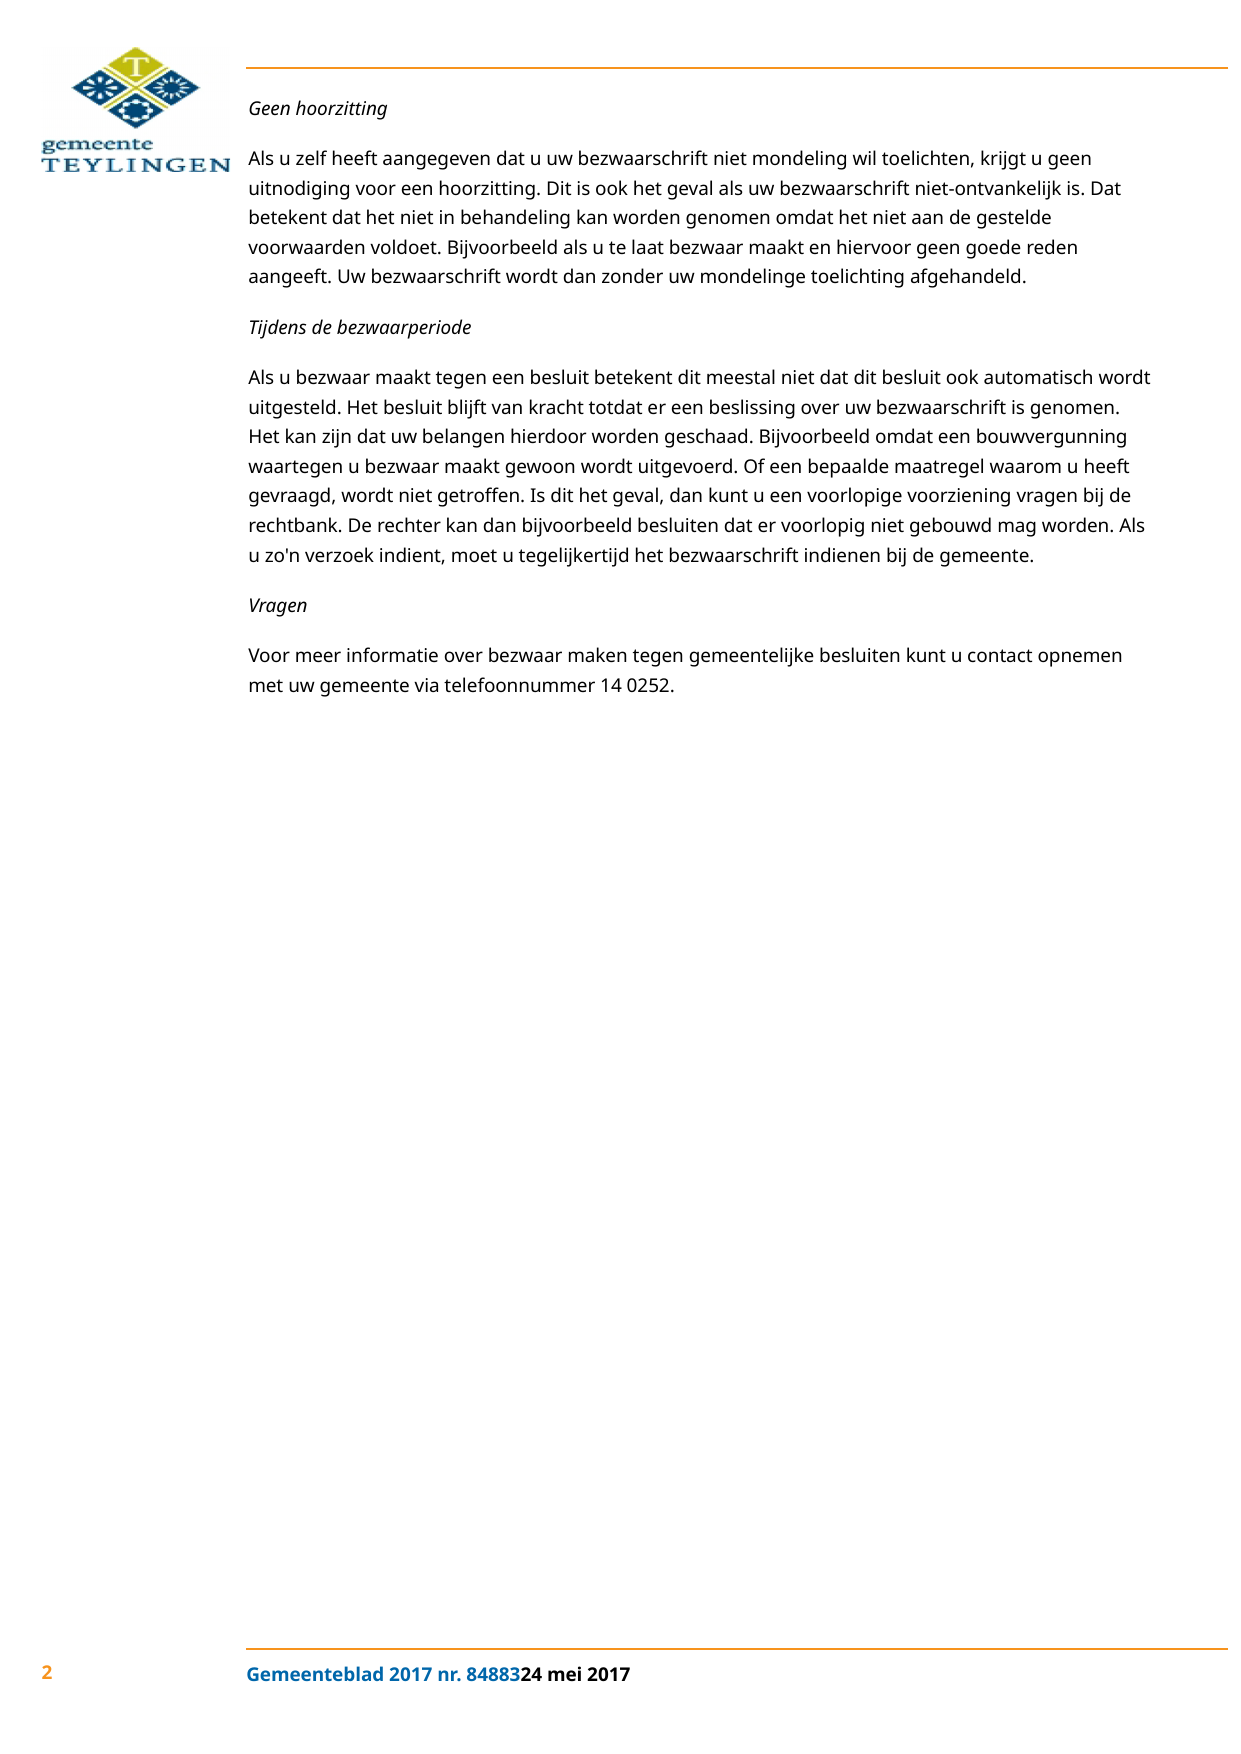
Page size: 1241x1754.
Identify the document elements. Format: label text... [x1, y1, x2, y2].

text Voor meer informatie over bezwaar maken tegen gemeentelijke besluiten kunt u contact opnemen met uw gemeente via telefoonnummer 14 0252. [248, 643, 1152, 698]
picture [41, 47, 231, 172]
text Als u zelf heeft aangegeven dat u uw bezwaarschrift niet mondeling wil toelichten, krijgt u geen uitnodiging voor een hoorzitting. Dit is ook het geval als uw bezwaarschrift niet-ontvankelijk is. Dat betekent dat het niet in behandeling kan worden genomen omdat het niet aan de gestelde voorwaarden voldoet. Bijvoorbeeld als u te laat bezwaar maakt en hiervoor geen goede reden aangeeft. Uw bezwaarschrift wordt dan zonder uw mondelinge toelichting afgehandeld. [248, 145, 1152, 289]
text Als u bezwaar maakt tegen een besluit betekent dit meestal niet dat dit besluit ook automatisch wordt uitgesteld. Het besluit blijft van kracht totdat er een beslissing over uw bezwaarschrift is genomen. Het kan zijn dat uw belangen hierdoor worden geschaad. Bijvoorbeeld omdat een bouwvergunning waartegen u bezwaar maakt gewoon wordt uitgevoerd. Of een bepaalde maatregel waarom u heeft gevraagd, wordt niet getroffen. Is dit het geval, dan kunt u een voorlopige voorziening vragen bij de rechtbank. De rechter kan dan bijvoorbeeld besluiten dat er voorlopig niet gebouwd mag worden. Als u zo'n verzoek indient, moet u tegelijkertijd het bezwaarschrift indienen bij de gemeente. [248, 364, 1152, 568]
text Tijdens de bezwaarperiode [248, 314, 1152, 340]
text Vragen [248, 592, 1152, 618]
text Geen hoorzitting [248, 95, 1152, 121]
